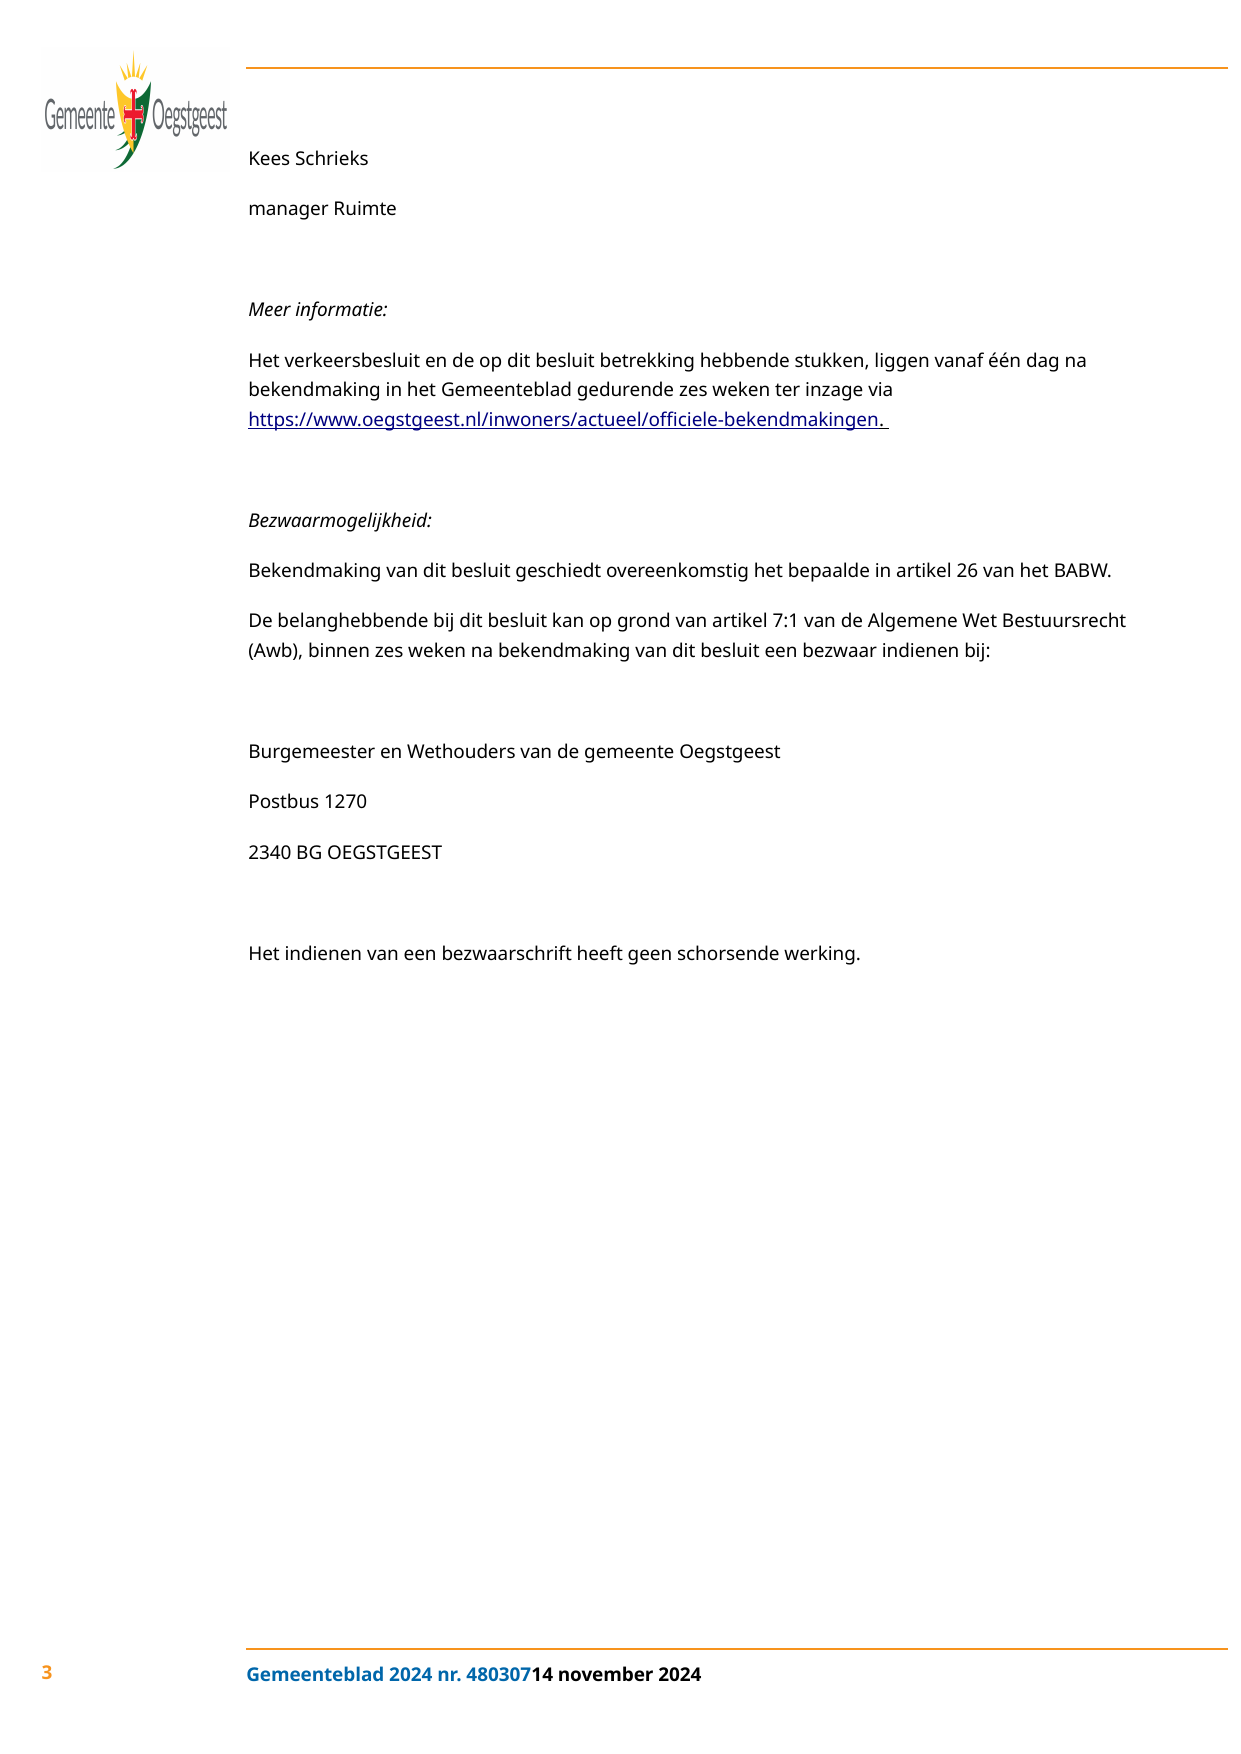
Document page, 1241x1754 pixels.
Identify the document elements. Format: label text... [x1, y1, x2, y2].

text Bekendmaking van dit besluit geschiedt overeenkomstig het bepaalde in artikel 26 van het BABW. [248, 557, 1152, 583]
text Het verkeersbesluit en de op dit besluit betrekking hebbende stukken, liggen vanaf één dag na bekendmaking in het Gemeenteblad gedurende zes weken ter inzage via https://www.oegstgeest.nl/inwoners/actueel/officiele-bekendmakingen. [248, 347, 1152, 432]
text Burgemeester en Wethouders van de gemeente Oegstgeest [248, 738, 1152, 764]
text Het indienen van een bezwaarschrift heeft geen schorsende werking. [248, 940, 1152, 966]
picture [41, 47, 231, 172]
text 2340 BG OEGSTGEEST [248, 839, 1152, 865]
text manager Ruimte [248, 196, 1152, 221]
text Meer informatie: [248, 296, 1152, 322]
text De belanghebbende bij dit besluit kan op grond van artikel 7:1 van de Algemene Wet Bestuursrecht (Awb), binnen zes weken na bekendmaking van dit besluit een bezwaar indienen bij: [248, 608, 1152, 663]
text Postbus 1270 [248, 788, 1152, 814]
text Kees Schrieks [248, 145, 1152, 171]
text Bezwaarmogelijkheid: [248, 507, 1152, 533]
